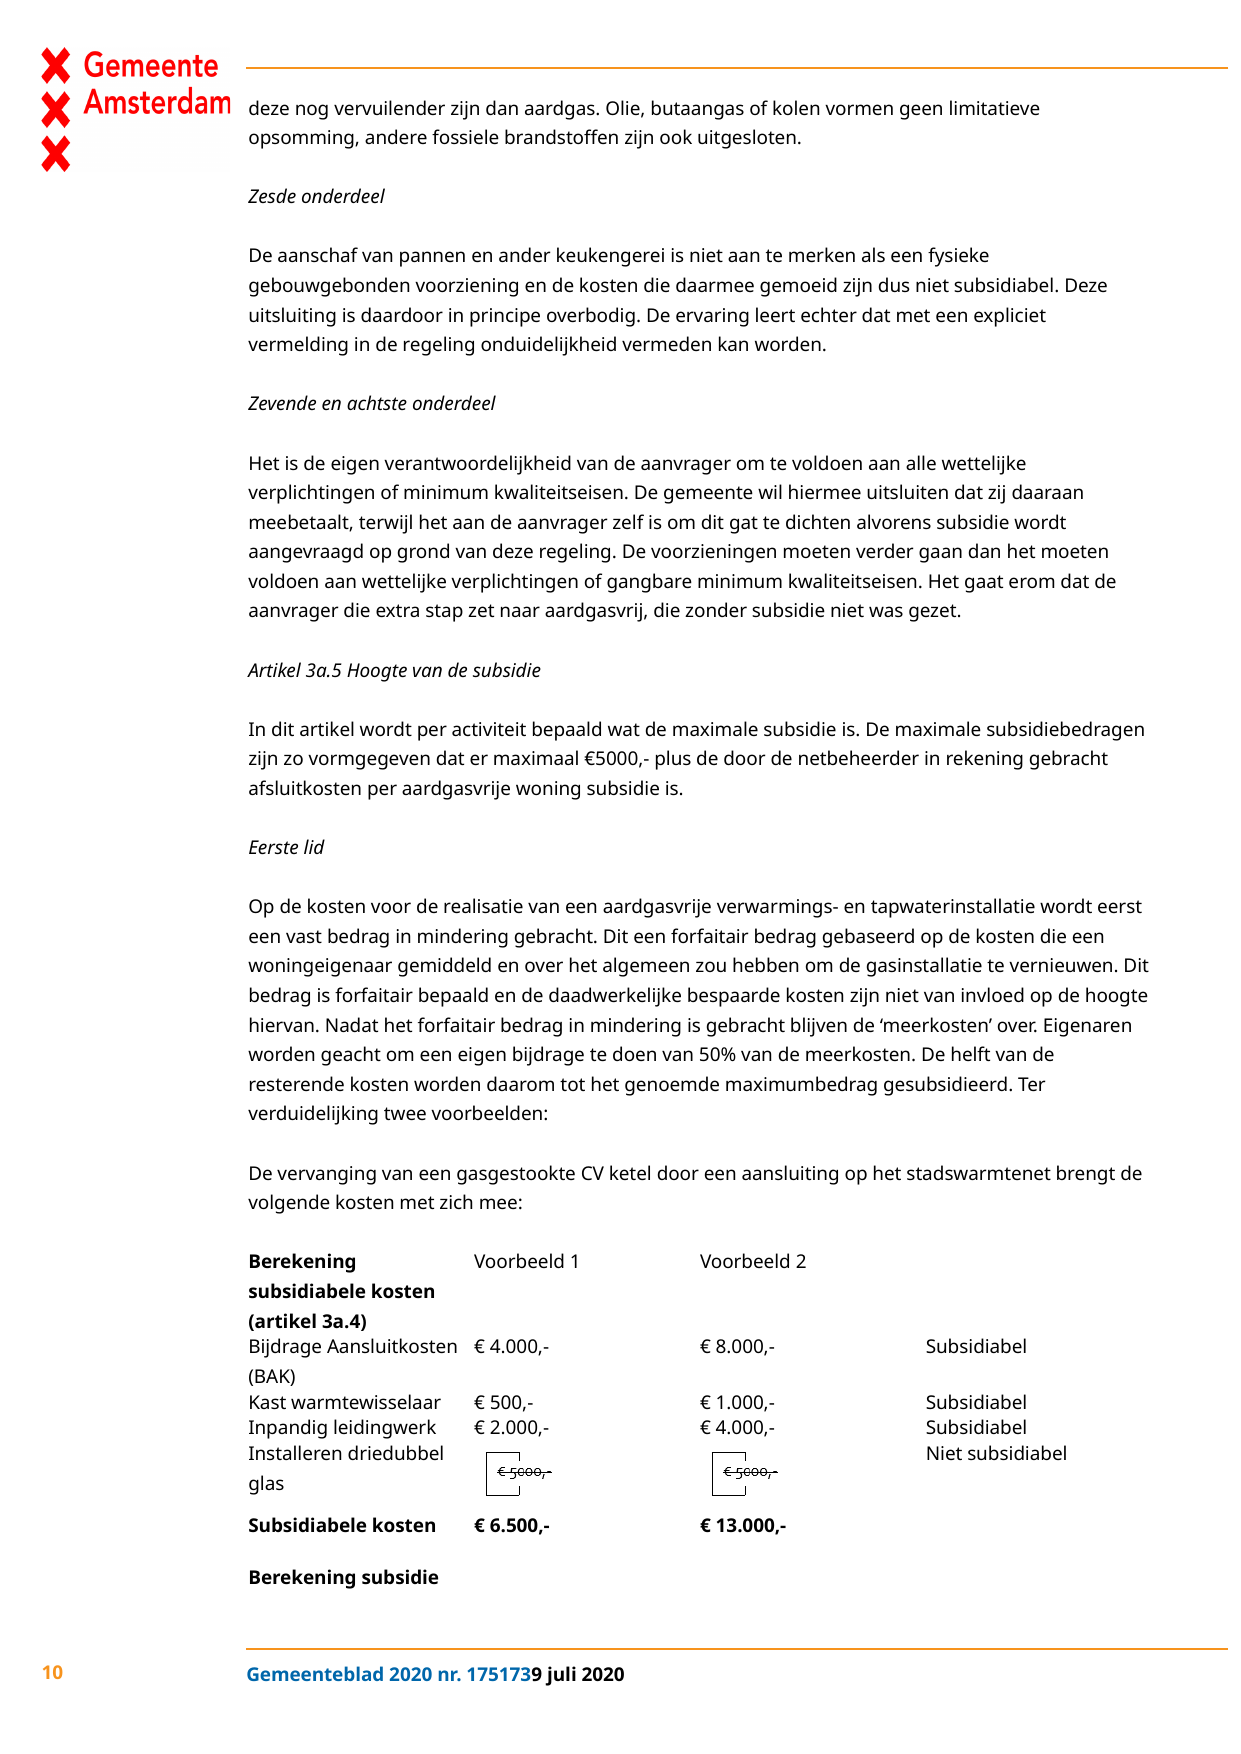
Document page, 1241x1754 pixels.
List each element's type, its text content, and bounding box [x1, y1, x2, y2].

table_cell € 13.000,- [700, 1513, 926, 1538]
text Het is de eigen verantwoordelijkheid van de aanvrager om te voldoen aan alle wettelijke verplichtingen of minimum kwaliteitseisen. De gemeente wil hiermee uitsluiten dat zij daaraan meebetaalt, terwijl het aan de aanvrager zelf is om dit gat te dichten alvorens subsidie wordt aangevraagd op grond van deze regeling. De voorzieningen moeten verder gaan dan het moeten voldoen aan wettelijke verplichtingen of gangbare minimum kwaliteitseisen. Het gaat erom dat de aanvrager die extra stap zet naar aardgasvrij, die zonder subsidie niet was gezet. [248, 450, 1152, 623]
text In dit artikel wordt per activiteit bepaald wat de maximale subsidie is. De maximale subsidiebedragen zijn zo vormgegeven dat er maximaal €5000,- plus de door de netbeheerder in rekening gebracht afsluitkosten per aardgasvrije woning subsidie is. [248, 716, 1152, 801]
table_cell [700, 1564, 926, 1589]
text Eerste lid [248, 834, 1152, 860]
picture [41, 47, 231, 172]
table_cell Subsidiabele kosten [248, 1513, 474, 1538]
table_cell € 4.000,- [700, 1415, 926, 1440]
text deze nog vervuilender zijn dan aardgas. Olie, butaangas of kolen vormen geen limitatieve opsomming, andere fossiele brandstoffen zijn ook uitgesloten. [248, 95, 1152, 150]
table_cell € 1.000,- [700, 1389, 926, 1414]
text De vervanging van een gasgestookte CV ketel door een aansluiting op het stadswarmtenet brengt de volgende kosten met zich mee: [248, 1160, 1152, 1215]
table_header [926, 1249, 1152, 1333]
table_cell Kast warmtewisselaar [248, 1389, 474, 1414]
table_cell [700, 1440, 926, 1512]
table_cell € 8.000,- [700, 1334, 926, 1389]
text Zevende en achtste onderdeel [248, 391, 1152, 416]
table_cell Subsidiabel [926, 1415, 1152, 1440]
text De aanschaf van pannen en ander keukengerei is niet aan te merken als een fysieke gebouwgebonden voorziening en de kosten die daarmee gemoeid zijn dus niet subsidiabel. Deze uitsluiting is daardoor in principe overbodig. De ervaring leert echter dat met een expliciet vermelding in de regeling onduidelijkheid vermeden kan worden. [248, 243, 1152, 357]
picture [720, 1461, 780, 1486]
table_cell [700, 1538, 926, 1564]
text Artikel 3a.5 Hoogte van de subsidie [248, 657, 1152, 683]
table_cell € 500,- [474, 1389, 700, 1414]
table_cell Subsidiabel [926, 1334, 1152, 1389]
table_cell Niet subsidiabel [926, 1440, 1152, 1512]
table_cell Bijdrage Aansluitkosten (BAK) [248, 1334, 474, 1389]
table_cell Subsidiabel [926, 1389, 1152, 1414]
table_cell [926, 1538, 1152, 1564]
table_header Voorbeeld 1 [474, 1249, 700, 1333]
table_cell [474, 1440, 700, 1512]
picture [494, 1461, 554, 1486]
table_cell [248, 1538, 474, 1564]
text Zesde onderdeel [248, 183, 1152, 209]
table_header Voorbeeld 2 [700, 1249, 926, 1333]
table_cell € 2.000,- [474, 1415, 700, 1440]
text Op de kosten voor de realisatie van een aardgasvrije verwarmings- en tapwaterinstallatie wordt eerst een vast bedrag in mindering gebracht. Dit een forfaitair bedrag gebaseerd op de kosten die een woningeigenaar gemiddeld en over het algemeen zou hebben om de gasinstallatie te vernieuwen. Dit bedrag is forfaitair bepaald en de daadwerkelijke bespaarde kosten zijn niet van invloed op de hoogte hiervan. Nadat het forfaitair bedrag in mindering is gebracht blijven de ‘meerkosten’ over. Eigenaren worden geacht om een eigen bijdrage te doen van 50% van de meerkosten. De helft van de resterende kosten worden daarom tot het genoemde maximumbedrag gesubsidieerd. Ter verduidelijking twee voorbeelden: [248, 893, 1152, 1126]
table_cell Berekening subsidie [248, 1564, 474, 1589]
table_cell Inpandig leidingwerk [248, 1415, 474, 1440]
table_cell [474, 1538, 700, 1564]
table_cell Installeren driedubbel glas [248, 1440, 474, 1512]
table_cell [474, 1564, 700, 1589]
table_cell € 4.000,- [474, 1334, 700, 1389]
table_header Berekening subsidiabele kosten (artikel 3a.4) [248, 1249, 474, 1333]
table_cell € 6.500,- [474, 1513, 700, 1538]
table_cell [926, 1513, 1152, 1538]
table_cell [926, 1564, 1152, 1589]
